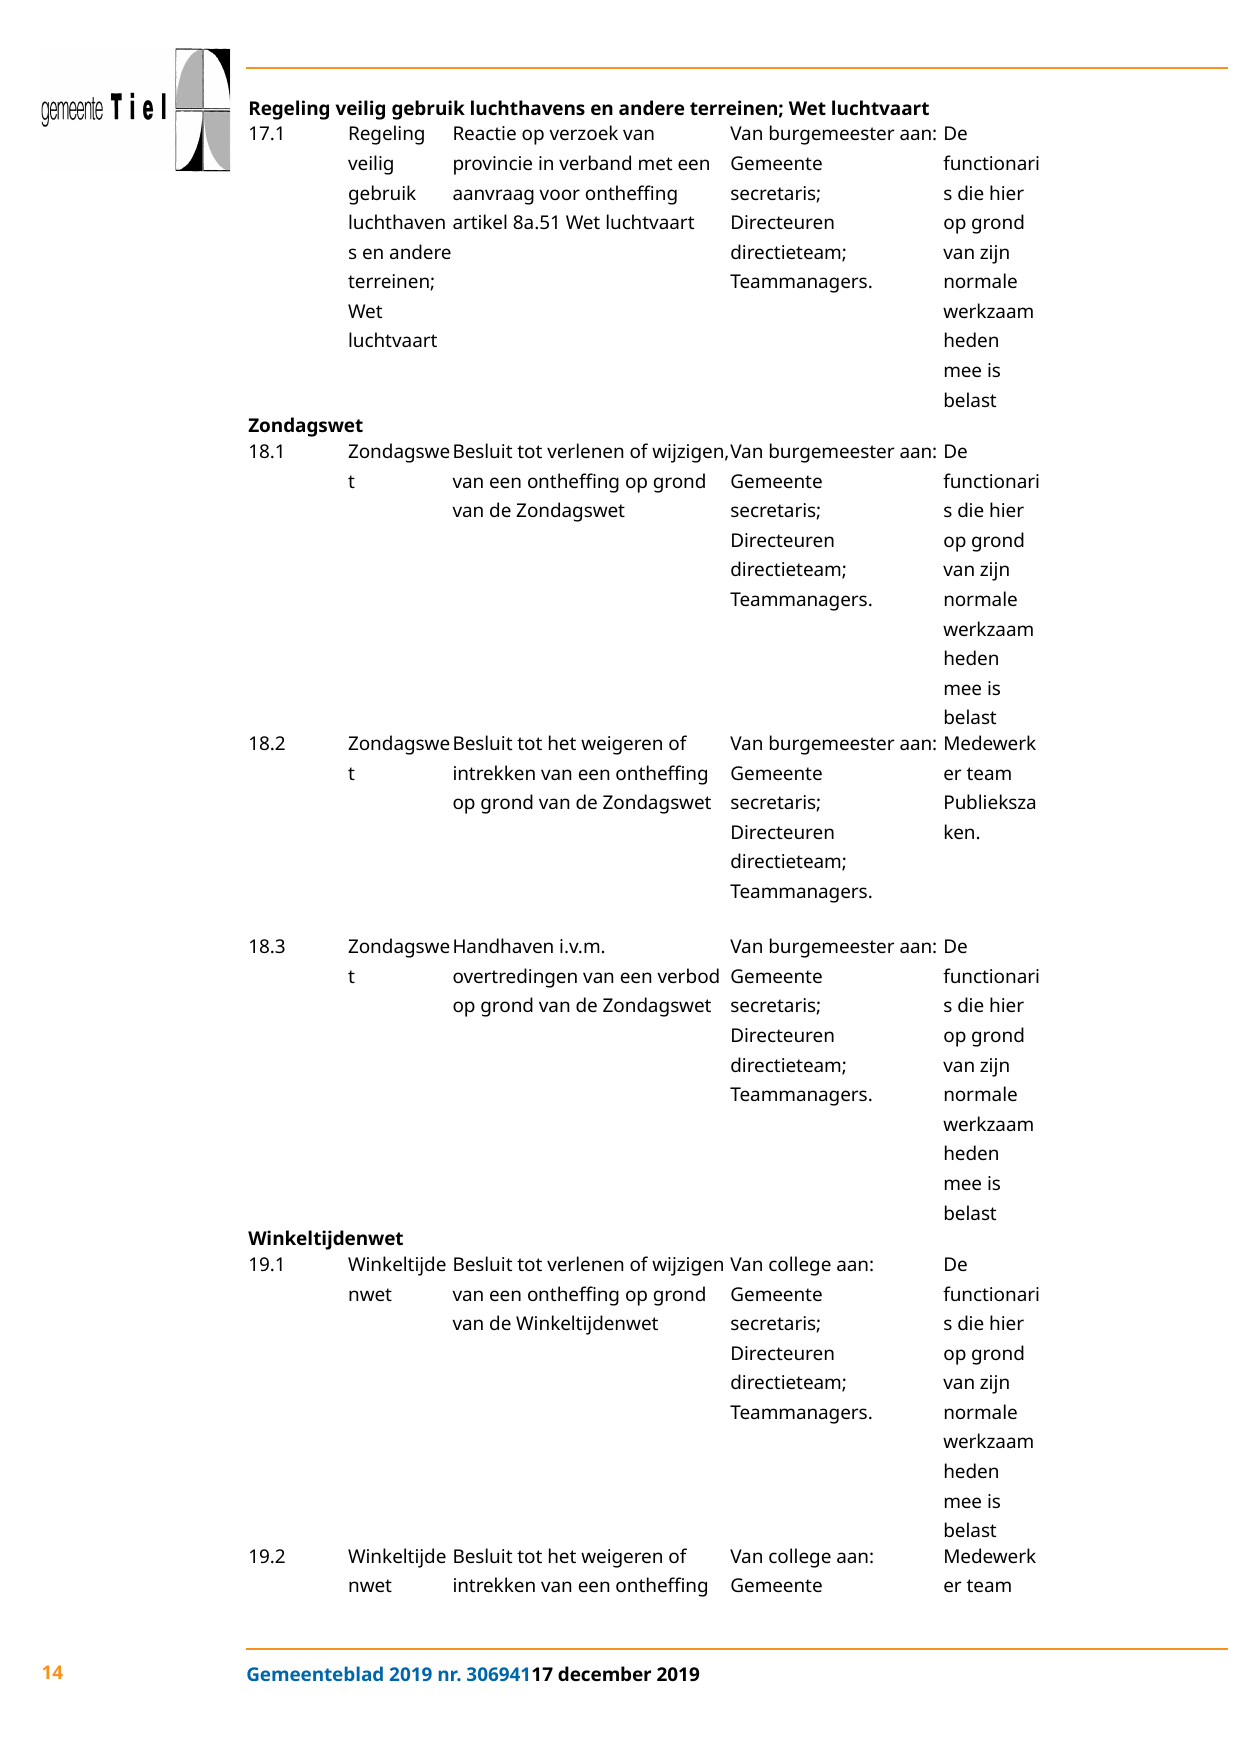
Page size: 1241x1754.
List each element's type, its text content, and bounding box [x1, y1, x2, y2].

table_cell Van burgemeester aan: Gemeente secretaris; Directeuren directieteam; Teammanagers. [730, 438, 943, 730]
table_cell Zondagswet [248, 413, 1152, 438]
table_cell Van college aan: Gemeente [730, 1543, 943, 1598]
table_cell Medewerker team [943, 1543, 1043, 1598]
table_cell 18.1 [248, 438, 348, 730]
table_cell Besluit tot het weigeren of intrekken van een ontheffing op grond van de Zondagswet [452, 730, 730, 933]
table_cell Winkeltijdenwet [248, 1225, 1152, 1251]
table_cell Besluit tot verlenen of wijzigen, van een ontheffing op grond van de Zondagswet [452, 438, 730, 730]
table_cell Winkeltijdenwet [348, 1251, 452, 1543]
table_cell Zondagswet [348, 934, 452, 1225]
table_cell Zondagswet [348, 438, 452, 730]
table_cell Van burgemeester aan: Gemeente secretaris; Directeuren directieteam; Teammanagers. [730, 934, 943, 1225]
table_cell 18.3 [248, 934, 348, 1225]
table_cell De functionaris die hier op grond van zijn normale werkzaamheden mee is belast [943, 934, 1043, 1225]
table_cell Winkeltijdenwet [348, 1543, 452, 1598]
table_cell Van burgemeester aan: Gemeente secretaris; Directeuren directieteam; Teammanagers. [730, 730, 943, 933]
table_cell Van college aan: Gemeente secretaris; Directeuren directieteam; Teammanagers. [730, 1251, 943, 1543]
table_cell De functionaris die hier op grond van zijn normale werkzaamheden mee is belast [943, 1251, 1043, 1543]
table_cell Van burgemeester aan: Gemeente secretaris; Directeuren directieteam; Teammanagers. [730, 121, 943, 412]
table_cell Medewerker team Publiekszaken. [943, 730, 1043, 933]
table_cell 18.2 [248, 730, 348, 933]
table_cell Besluit tot verlenen of wijzigen van een ontheffing op grond van de Winkeltijdenwet [452, 1251, 730, 1543]
table_cell [1043, 730, 1152, 933]
table_cell De functionaris die hier op grond van zijn normale werkzaamheden mee is belast [943, 121, 1043, 412]
table_cell [1043, 121, 1152, 412]
table_cell Zondagswet [348, 730, 452, 933]
table_cell Handhaven i.v.m. overtredingen van een verbod op grond van de Zondagswet [452, 934, 730, 1225]
table_cell [1043, 438, 1152, 730]
table_cell [1043, 934, 1152, 1225]
table_cell Besluit tot het weigeren of intrekken van een ontheffing [452, 1543, 730, 1598]
table_cell [1043, 1251, 1152, 1543]
table_cell Reactie op verzoek van provincie in verband met een aanvraag voor ontheffing artikel 8a.51 Wet luchtvaart [452, 121, 730, 412]
table_cell De functionaris die hier op grond van zijn normale werkzaamheden mee is belast [943, 438, 1043, 730]
table_cell [1043, 1543, 1152, 1598]
table_cell Regeling veilig gebruik luchthavens en andere terreinen; Wet luchtvaart [348, 121, 452, 412]
table_cell 17.1 [248, 121, 348, 412]
table_cell 19.1 [248, 1251, 348, 1543]
table_cell Regeling veilig gebruik luchthavens en andere terreinen; Wet luchtvaart [248, 95, 1152, 121]
table_cell 19.2 [248, 1543, 348, 1598]
picture [41, 47, 231, 172]
